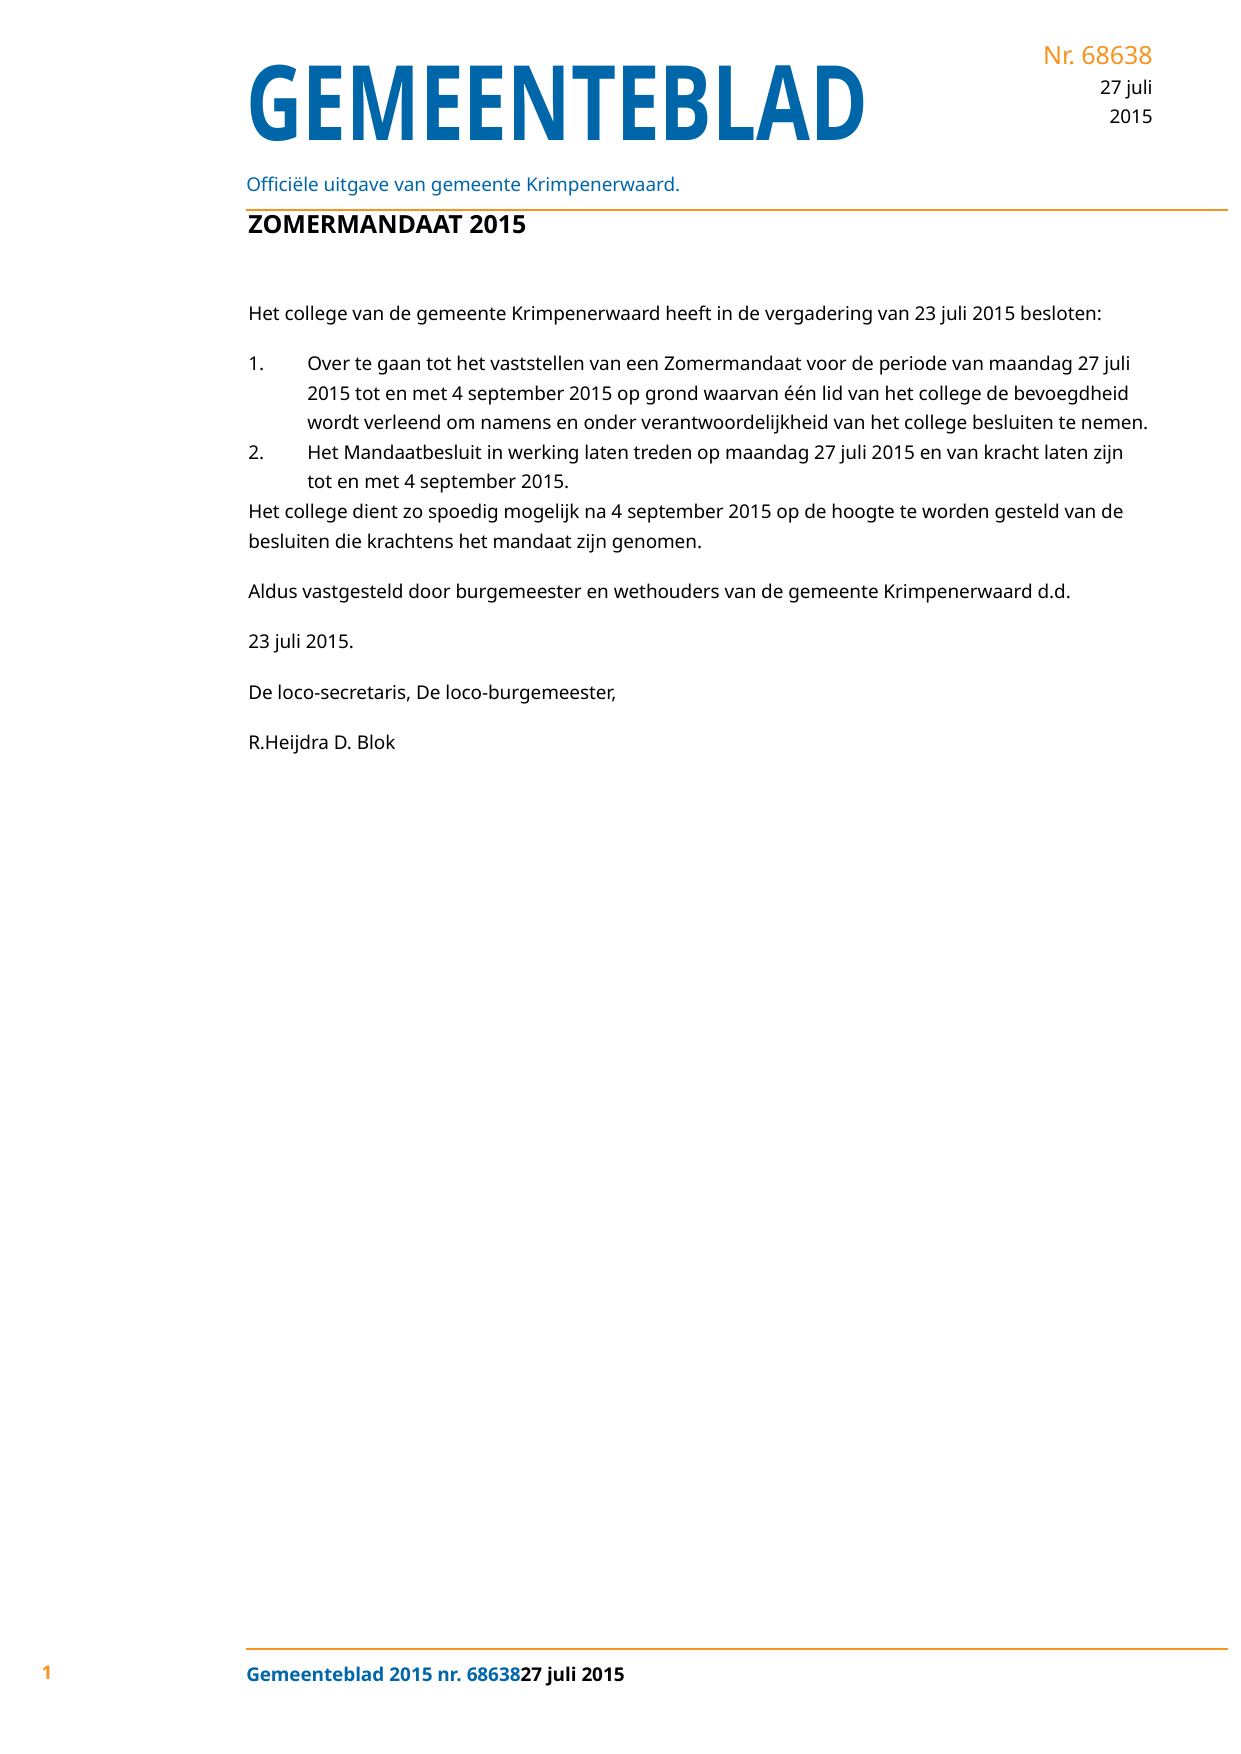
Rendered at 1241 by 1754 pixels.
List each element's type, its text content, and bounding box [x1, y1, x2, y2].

list Over te gaan tot het vaststellen van een Zomermandaat voor de periode van maandag 27 juli 2015 tot en met 4 september 2015 op grond waarvan één lid van het college de bevoegdheid wordt verleend om namens en onder verantwoordelijkheid van het college besluiten te nemen. [248, 350, 1152, 435]
text De loco-secretaris, De loco-burgemeester, [248, 679, 1152, 705]
text R.Heijdra D. Blok [248, 729, 1152, 755]
picture [41, 47, 231, 172]
text Het college van de gemeente Krimpenerwaard heeft in de vergadering van 23 juli 2015 besloten: [248, 300, 1152, 326]
text Aldus vastgesteld door burgemeester en wethouders van de gemeente Krimpenerwaard d.d. [248, 578, 1152, 604]
text 23 juli 2015. [248, 629, 1152, 654]
list Het Mandaatbesluit in werking laten treden op maandag 27 juli 2015 en van kracht laten zijn tot en met 4 september 2015. [248, 439, 1152, 494]
text Het college dient zo spoedig mogelijk na 4 september 2015 op de hoogte te worden gesteld van de besluiten die krachtens het mandaat zijn genomen. [248, 498, 1152, 553]
text ZOMERMANDAAT 2015 [248, 211, 1152, 241]
